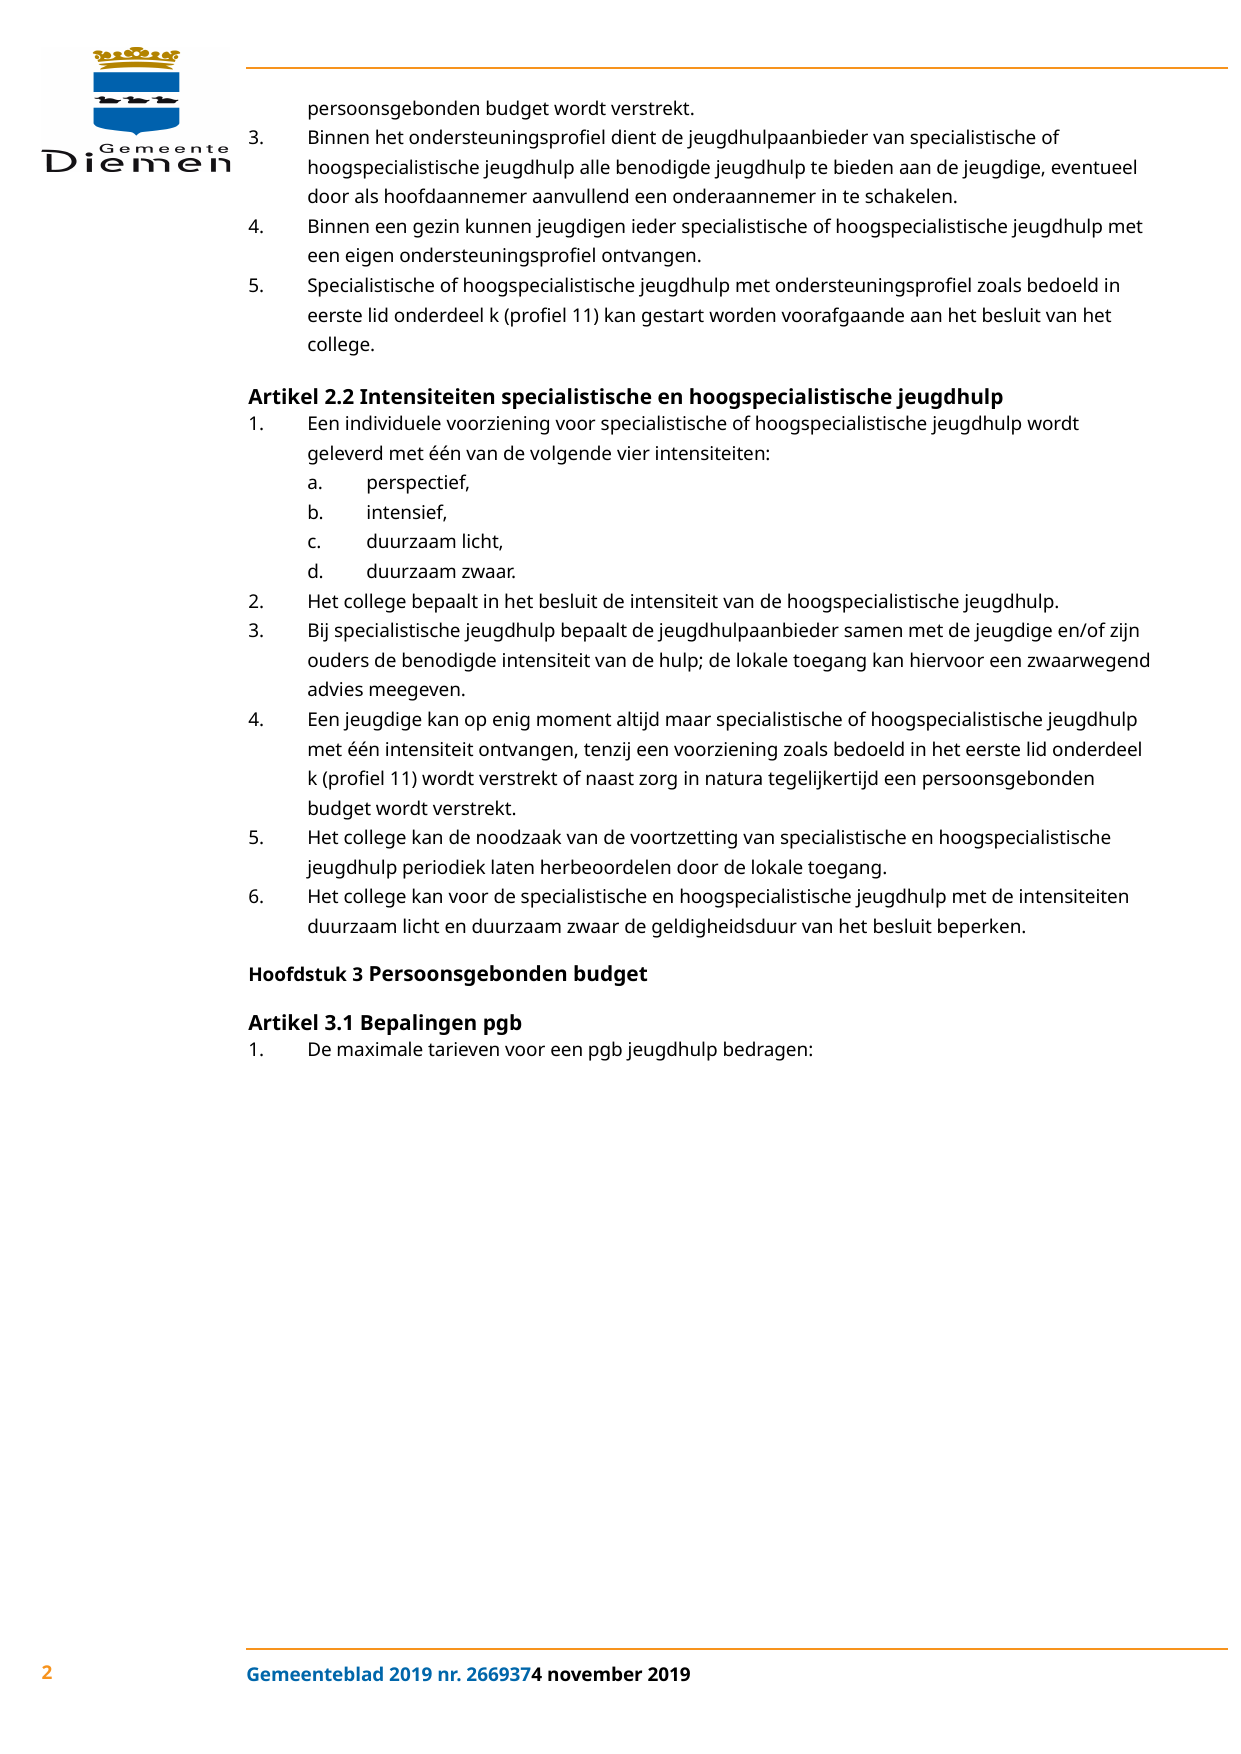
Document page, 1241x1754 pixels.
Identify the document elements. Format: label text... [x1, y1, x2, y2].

list duurzaam licht, [307, 529, 1152, 554]
list Het college bepaalt in het besluit de intensiteit van de hoogspecialistische jeugdhulp. [248, 588, 1152, 613]
text Artikel 3.1 Bepalingen pgb [248, 1008, 1152, 1037]
list Specialistische of hoogspecialistische jeugdhulp met ondersteuningsprofiel zoals bedoeld in eerste lid onderdeel k (profiel 11) kan gestart worden voorafgaande aan het besluit van het college. [248, 272, 1152, 357]
text Artikel 2.2 Intensiteiten specialistische en hoogspecialistische jeugdhulp [248, 382, 1152, 410]
list Een individuele voorziening voor specialistische of hoogspecialistische jeugdhulp wordt geleverd met één van de volgende vier intensiteiten: [248, 410, 1152, 466]
list Binnen een gezin kunnen jeugdigen ieder specialistische of hoogspecialistische jeugdhulp met een eigen ondersteuningsprofiel ontvangen. [248, 213, 1152, 268]
list Het college kan voor de specialistische en hoogspecialistische jeugdhulp met de intensiteiten duurzaam licht en duurzaam zwaar de geldigheidsduur van het besluit beperken. [248, 884, 1152, 939]
list Het college kan de noodzaak van de voortzetting van specialistische en hoogspecialistische jeugdhulp periodiek laten herbeoordelen door de lokale toegang. [248, 824, 1152, 880]
text Hoofdstuk 3 Persoonsgebonden budget [248, 959, 1152, 987]
list duurzaam zwaar. [307, 558, 1152, 584]
list Een jeugdige kan op enig moment altijd maar specialistische of hoogspecialistische jeugdhulp met één intensiteit ontvangen, tenzij een voorziening zoals bedoeld in het eerste lid onderdeel k (profiel 11) wordt verstrekt of naast zorg in natura tegelijkertijd een persoonsgebonden budget wordt verstrekt. [248, 706, 1152, 821]
list Bij specialistische jeugdhulp bepaalt de jeugdhulpaanbieder samen met de jeugdige en/of zijn ouders de benodigde intensiteit van de hulp; de lokale toegang kan hiervoor een zwaarwegend advies meegeven. [248, 617, 1152, 702]
list intensief, [307, 499, 1152, 525]
picture [41, 47, 231, 172]
list De maximale tarieven voor een pgb jeugdhulp bedragen: [248, 1037, 1152, 1062]
list persoonsgebonden budget wordt verstrekt. [248, 95, 1152, 121]
list perspectief, [307, 469, 1152, 495]
list Binnen het ondersteuningsprofiel dient de jeugdhulpaanbieder van specialistische of hoogspecialistische jeugdhulp alle benodigde jeugdhulp te bieden aan de jeugdige, eventueel door als hoofdaannemer aanvullend een onderaannemer in te schakelen. [248, 124, 1152, 209]
